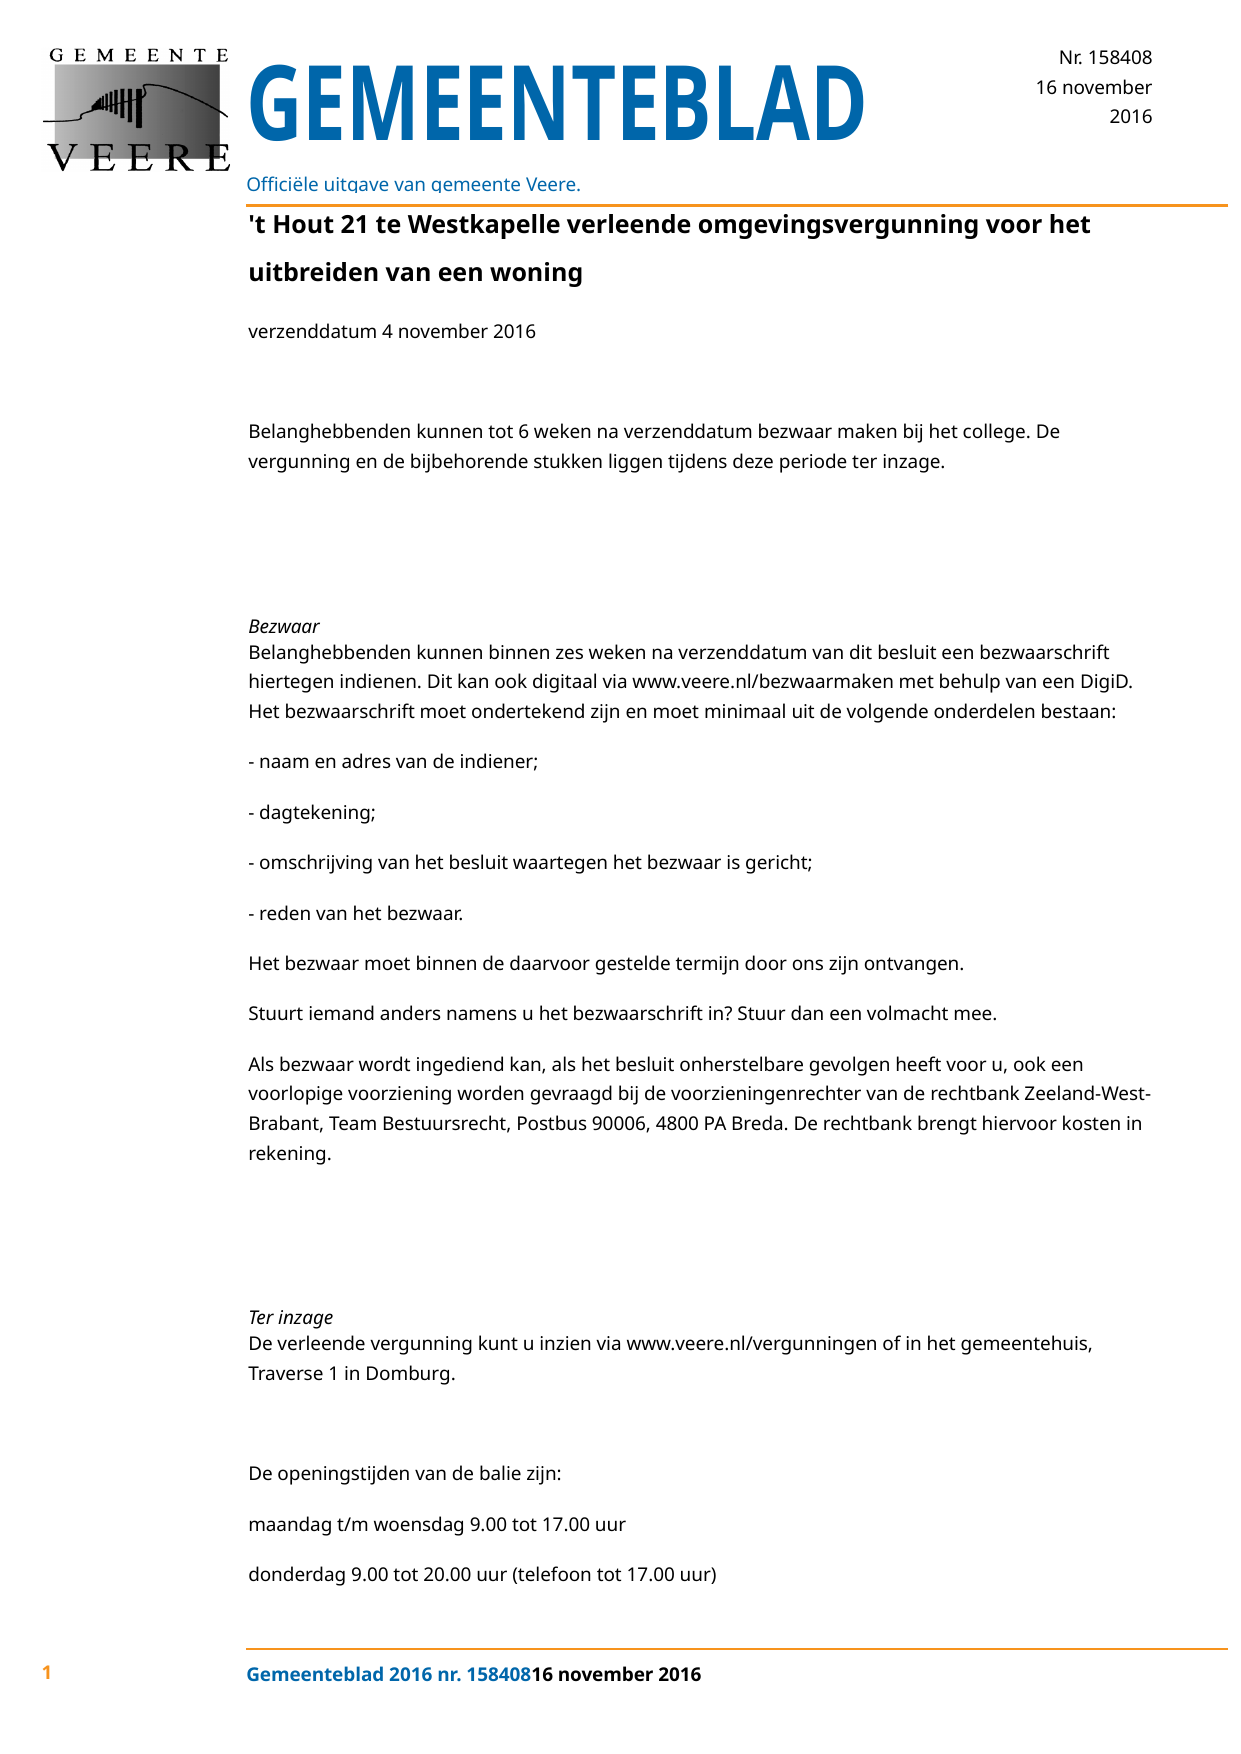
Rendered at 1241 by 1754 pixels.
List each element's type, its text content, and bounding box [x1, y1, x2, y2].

text Belanghebbenden kunnen tot 6 weken na verzenddatum bezwaar maken bij het college. De vergunning en de bijbehorende stukken liggen tijdens deze periode ter inzage. [248, 419, 1152, 474]
text Het bezwaar moet binnen de daarvoor gestelde termijn door ons zijn ontvangen. [248, 950, 1152, 976]
text Stuurt iemand anders namens u het bezwaarschrift in? Stuur dan een volmacht mee. [248, 1001, 1152, 1026]
text Als bezwaar wordt ingediend kan, als het besluit onherstelbare gevolgen heeft voor u, ook een voorlopige voorziening worden gevraagd bij de voorzieningenrechter van de rechtbank Zeeland-West-Brabant, Team Bestuursrecht, Postbus 90006, 4800 PA Breda. De rechtbank brengt hiervoor kosten in rekening. [248, 1051, 1152, 1165]
text De openingstijden van de balie zijn: [248, 1461, 1152, 1486]
text 't Hout 21 te Westkapelle verleende omgevingsvergunning voor het uitbreiden van een woning [248, 207, 1152, 288]
text donderdag 9.00 tot 20.00 uur (telefoon tot 17.00 uur) [248, 1561, 1152, 1587]
text Bezwaar [248, 613, 1152, 639]
text - omschrijving van het besluit waartegen het bezwaar is gericht; [248, 849, 1152, 875]
text verzenddatum 4 november 2016 [248, 318, 1152, 344]
text De verleende vergunning kunt u inzien via www.veere.nl/vergunningen of in het gemeentehuis, Traverse 1 in Domburg. [248, 1330, 1152, 1386]
text Belanghebbenden kunnen binnen zes weken na verzenddatum van dit besluit een bezwaarschrift hiertegen indienen. Dit kan ook digitaal via www.veere.nl/bezwaarmaken met behulp van een DigiD. Het bezwaarschrift moet ondertekend zijn en moet minimaal uit de volgende onderdelen bestaan: [248, 639, 1152, 724]
text - dagtekening; [248, 799, 1152, 824]
text - naam en adres van de indiener; [248, 748, 1152, 774]
text - reden van het bezwaar. [248, 900, 1152, 925]
picture [41, 47, 231, 172]
text maandag t/m woensdag 9.00 tot 17.00 uur [248, 1511, 1152, 1537]
text Ter inzage [248, 1304, 1152, 1330]
